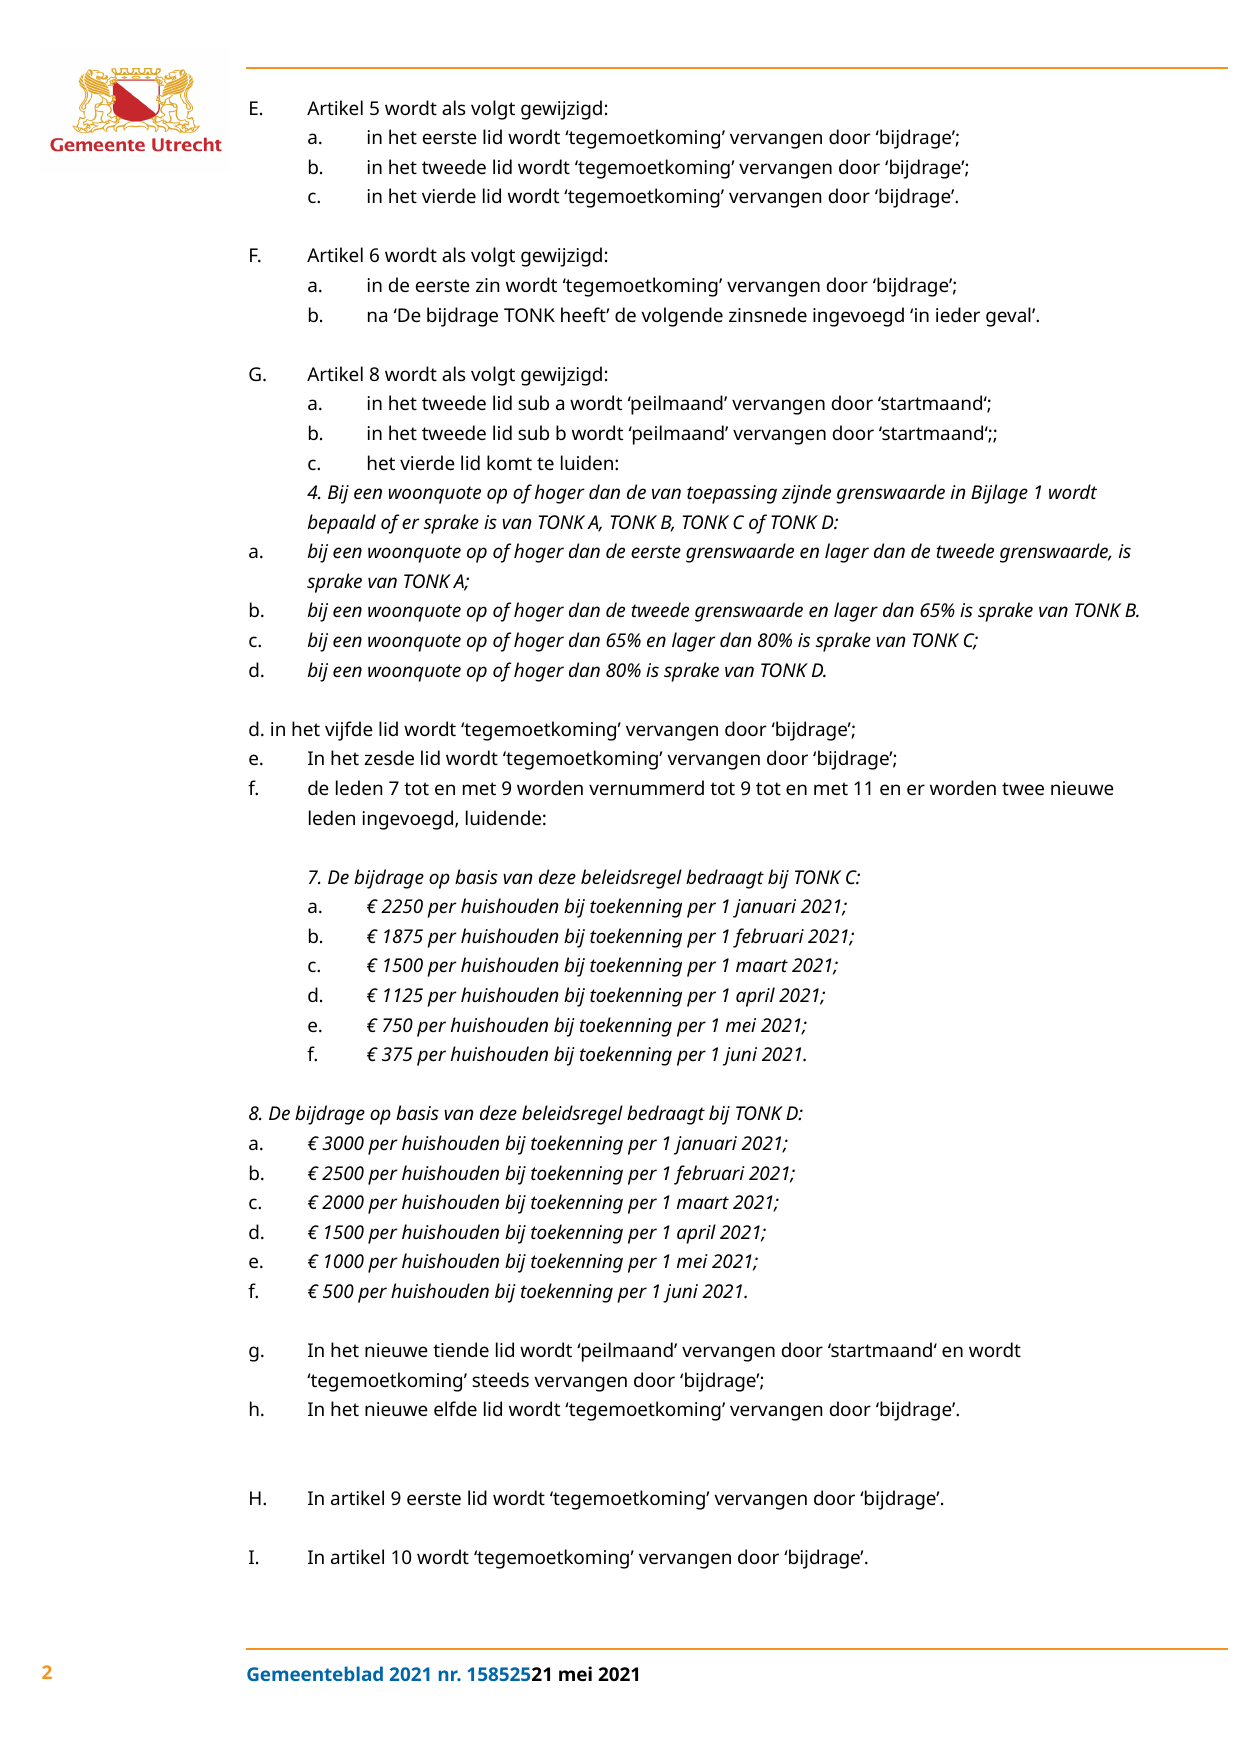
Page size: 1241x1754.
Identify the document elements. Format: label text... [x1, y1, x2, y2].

list in het tweede lid sub a wordt ‘peilmaand’ vervangen door ‘startmaand‘; [307, 391, 1152, 416]
list € 1500 per huishouden bij toekenning per 1 maart 2021; [307, 953, 1152, 978]
list Artikel 8 wordt als volgt gewijzigd: [248, 361, 1152, 387]
list € 2000 per huishouden bij toekenning per 1 maart 2021; [248, 1189, 1152, 1215]
text d. in het vijfde lid wordt ‘tegemoetkoming’ vervangen door ‘bijdrage’; [248, 716, 1152, 742]
list bij een woonquote op of hoger dan de eerste grenswaarde en lager dan de tweede grenswaarde, is sprake van TONK A; [248, 538, 1152, 594]
list in het eerste lid wordt ‘tegemoetkoming’ vervangen door ‘bijdrage’; [307, 124, 1152, 150]
list € 1500 per huishouden bij toekenning per 1 april 2021; [248, 1219, 1152, 1245]
list € 1875 per huishouden bij toekenning per 1 februari 2021; [307, 923, 1152, 949]
list € 1000 per huishouden bij toekenning per 1 mei 2021; [248, 1248, 1152, 1274]
list € 2250 per huishouden bij toekenning per 1 januari 2021; [307, 893, 1152, 919]
list € 500 per huishouden bij toekenning per 1 juni 2021. [248, 1278, 1152, 1304]
list € 2500 per huishouden bij toekenning per 1 februari 2021; [248, 1160, 1152, 1186]
list na ‘De bijdrage TONK heeft’ de volgende zinsnede ingevoegd ‘in ieder geval’. [307, 302, 1152, 328]
list 4. Bij een woonquote op of hoger dan de van toepassing zijnde grenswaarde in Bijlage 1 wordt bepaald of er sprake is van TONK A, TONK B, TONK C of TONK D: [248, 479, 1152, 535]
list € 3000 per huishouden bij toekenning per 1 januari 2021; [248, 1130, 1152, 1156]
list In het nieuwe tiende lid wordt ‘peilmaand’ vervangen door ‘startmaand‘ en wordt ‘tegemoetkoming’ steeds vervangen door ‘bijdrage’; [248, 1337, 1152, 1393]
list bij een woonquote op of hoger dan 80% is sprake van TONK D. [248, 657, 1152, 683]
list bij een woonquote op of hoger dan de tweede grenswaarde en lager dan 65% is sprake van TONK B. [248, 598, 1152, 623]
list 7. De bijdrage op basis van deze beleidsregel bedraagt bij TONK C: [248, 864, 1152, 890]
text 8. De bijdrage op basis van deze beleidsregel bedraagt bij TONK D: [248, 1101, 1152, 1126]
list het vierde lid komt te luiden: [307, 450, 1152, 476]
list Artikel 6 wordt als volgt gewijzigd: [248, 243, 1152, 268]
list in het tweede lid wordt ‘tegemoetkoming’ vervangen door ‘bijdrage’; [307, 154, 1152, 180]
list in de eerste zin wordt ‘tegemoetkoming’ vervangen door ‘bijdrage’; [307, 272, 1152, 298]
picture [41, 47, 231, 172]
list In artikel 10 wordt ‘tegemoetkoming’ vervangen door ‘bijdrage’. [248, 1544, 1152, 1570]
list In het zesde lid wordt ‘tegemoetkoming’ vervangen door ‘bijdrage’; [248, 746, 1152, 771]
list € 375 per huishouden bij toekenning per 1 juni 2021. [307, 1041, 1152, 1067]
list In artikel 9 eerste lid wordt ‘tegemoetkoming’ vervangen door ‘bijdrage’. [248, 1485, 1152, 1511]
list In het nieuwe elfde lid wordt ‘tegemoetkoming’ vervangen door ‘bijdrage’. [248, 1396, 1152, 1422]
list in het vierde lid wordt ‘tegemoetkoming’ vervangen door ‘bijdrage’. [307, 183, 1152, 209]
list Artikel 5 wordt als volgt gewijzigd: [248, 95, 1152, 121]
list de leden 7 tot en met 9 worden vernummerd tot 9 tot en met 11 en er worden twee nieuwe leden ingevoegd, luidende: [248, 775, 1152, 831]
list € 750 per huishouden bij toekenning per 1 mei 2021; [307, 1012, 1152, 1038]
list bij een woonquote op of hoger dan 65% en lager dan 80% is sprake van TONK C; [248, 627, 1152, 653]
list in het tweede lid sub b wordt ‘peilmaand’ vervangen door ‘startmaand‘;; [307, 420, 1152, 446]
list € 1125 per huishouden bij toekenning per 1 april 2021; [307, 982, 1152, 1008]
